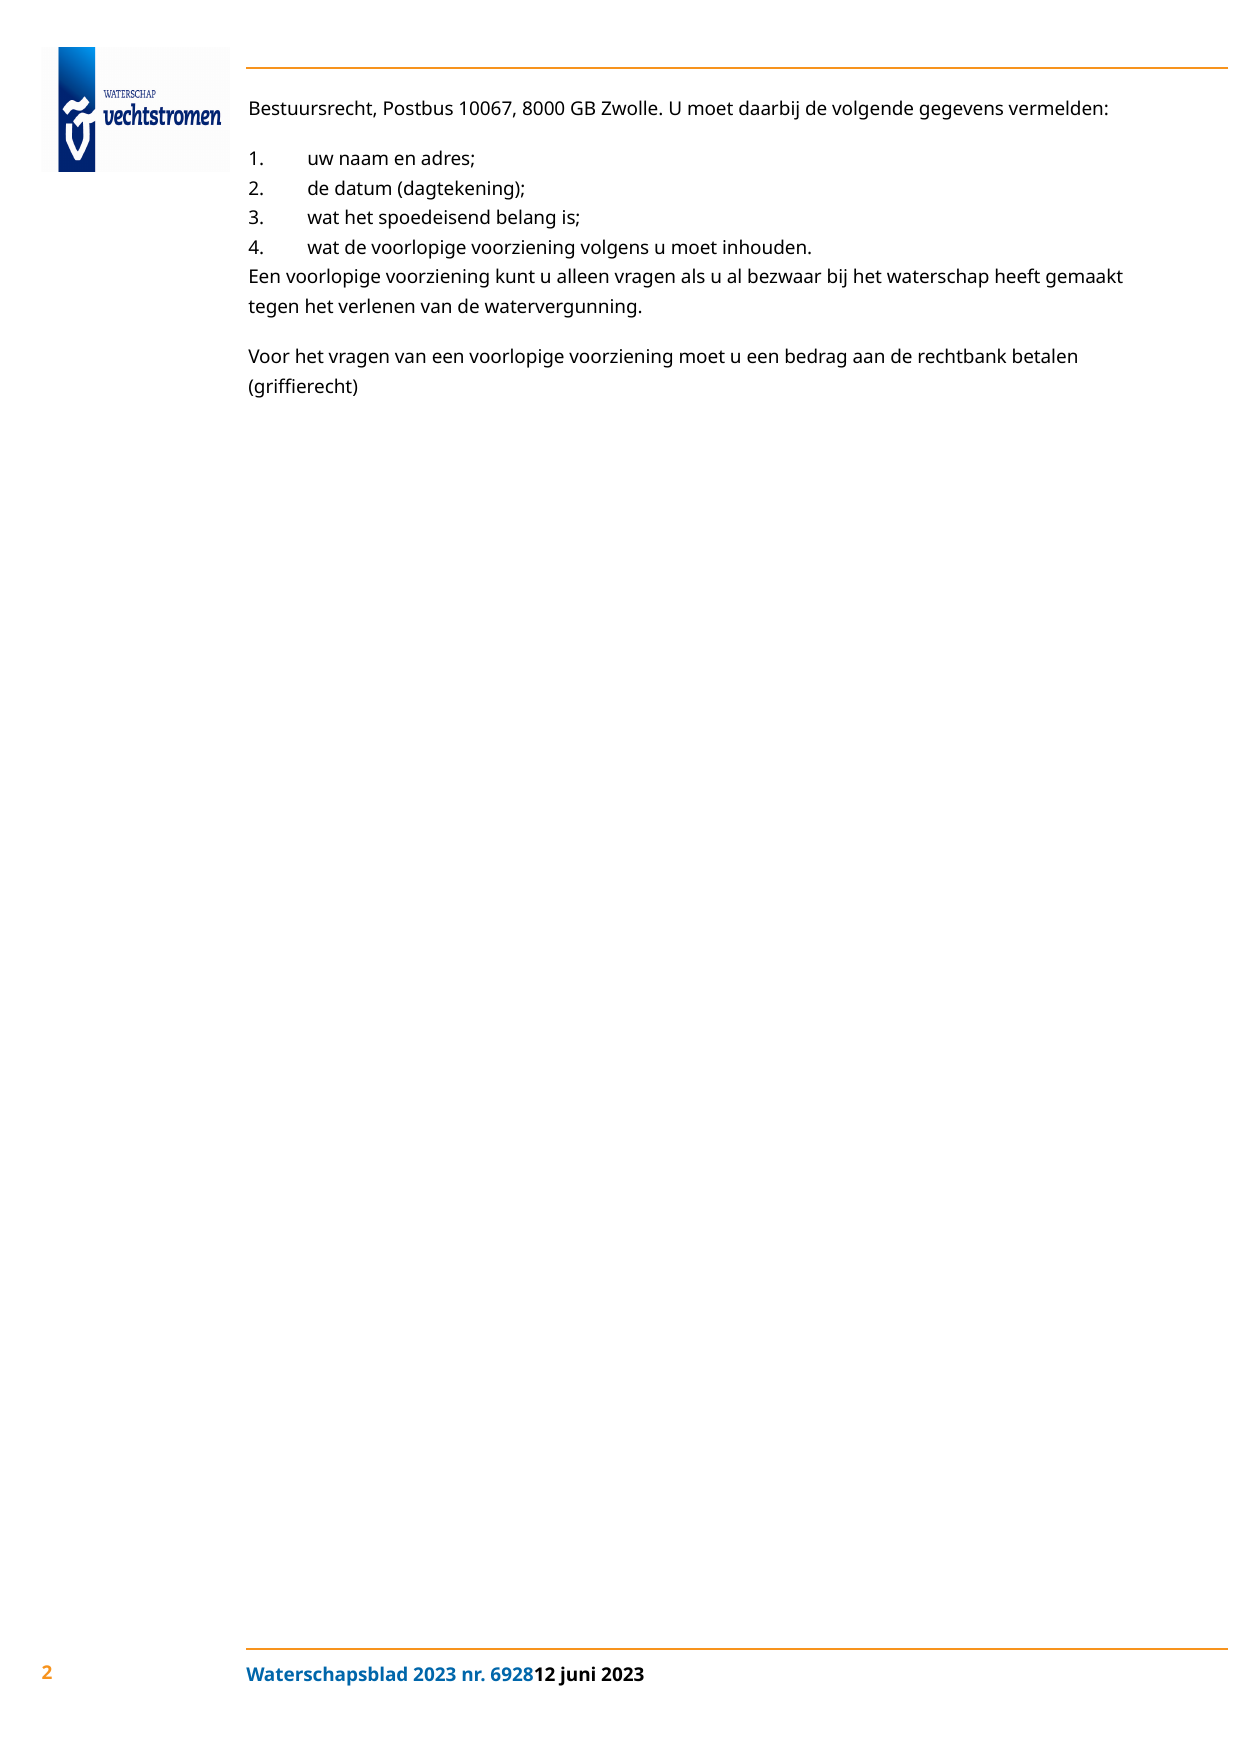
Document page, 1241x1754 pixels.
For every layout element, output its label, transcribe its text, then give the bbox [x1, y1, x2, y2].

text Voor het vragen van een voorlopige voorziening moet u een bedrag aan de rechtbank betalen (griffierecht) [248, 343, 1152, 399]
list wat het spoedeisend belang is; [248, 204, 1152, 230]
picture [41, 47, 231, 172]
text Bestuursrecht, Postbus 10067, 8000 GB Zwolle. U moet daarbij de volgende gegevens vermelden: [248, 95, 1152, 121]
list wat de voorlopige voorziening volgens u moet inhouden. [248, 234, 1152, 260]
text Een voorlopige voorziening kunt u alleen vragen als u al bezwaar bij het waterschap heeft gemaakt tegen het verlenen van de watervergunning. [248, 263, 1152, 319]
list uw naam en adres; [248, 145, 1152, 171]
list de datum (dagtekening); [248, 175, 1152, 201]
